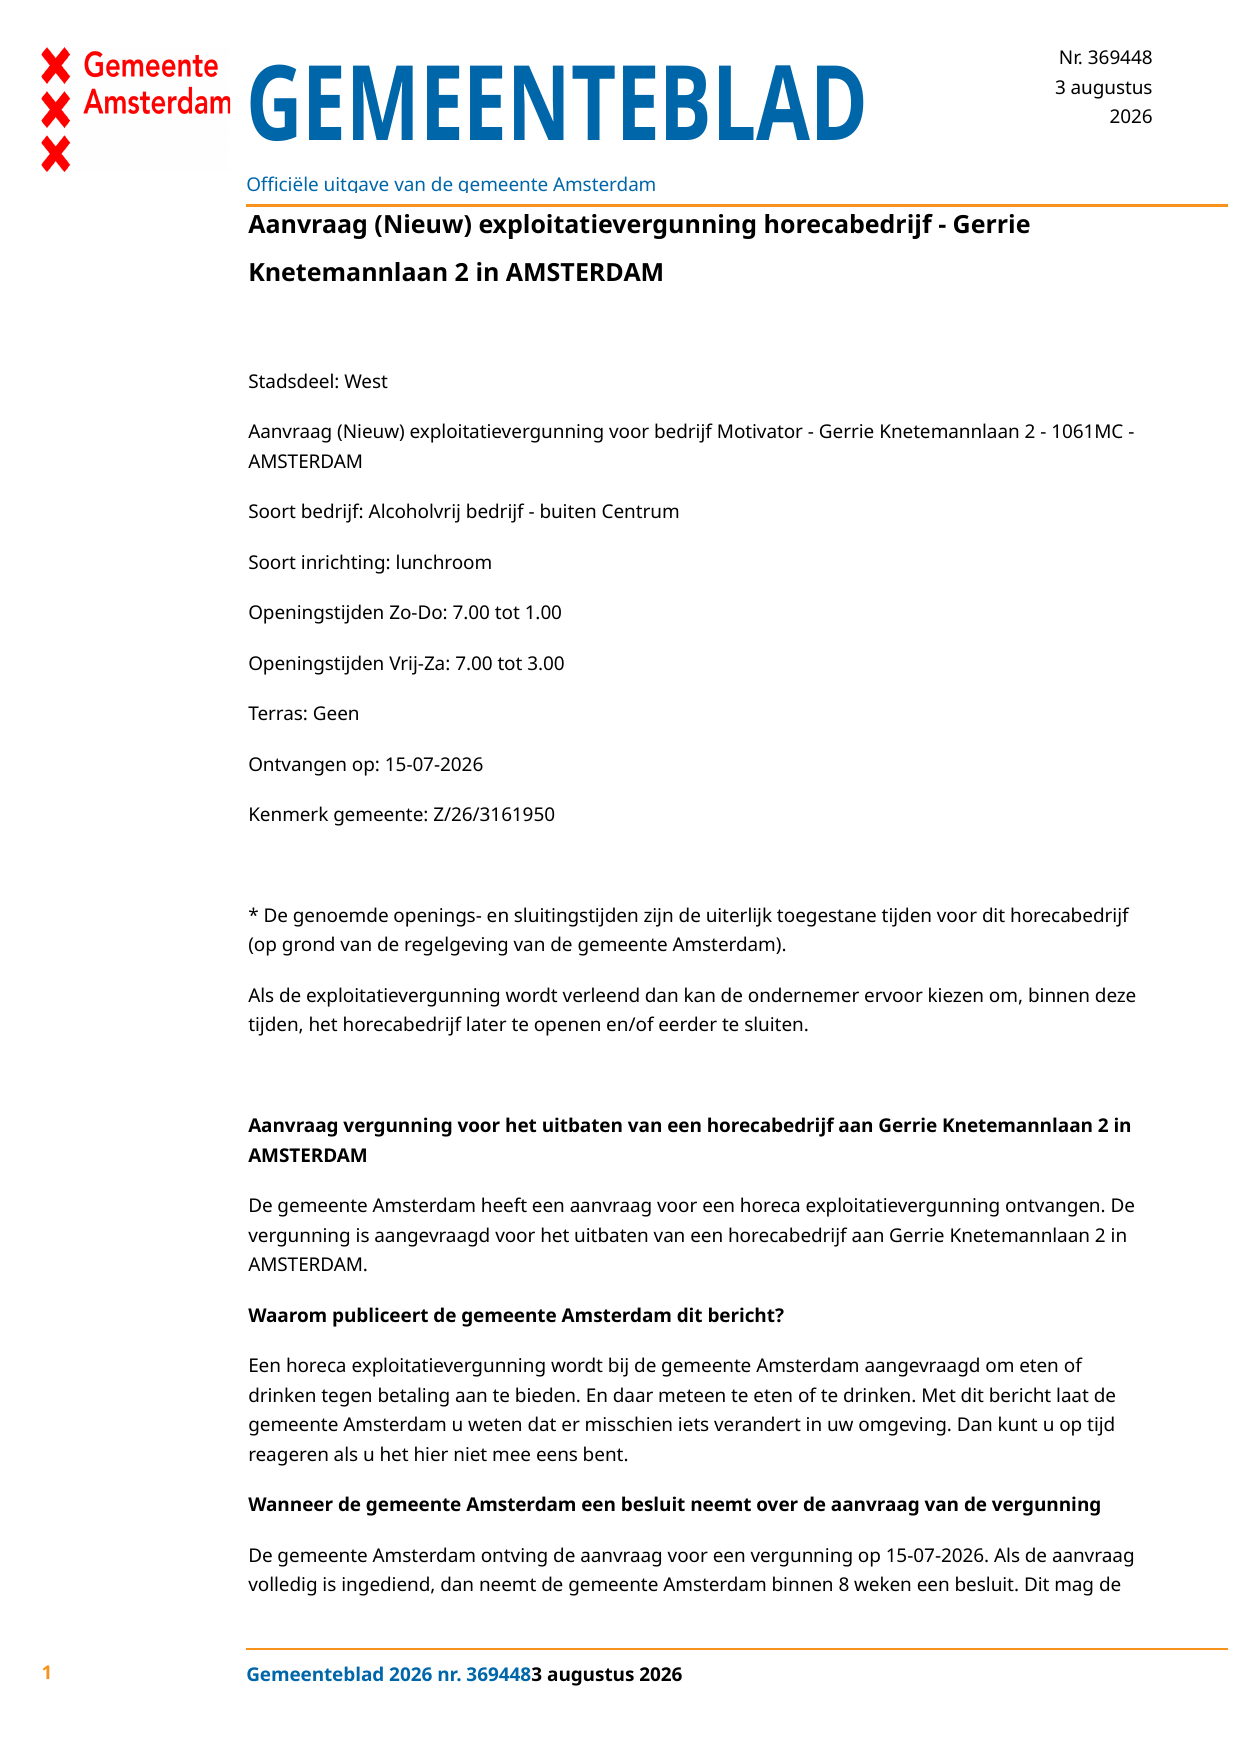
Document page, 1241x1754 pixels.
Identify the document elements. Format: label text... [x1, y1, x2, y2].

text Wanneer de gemeente Amsterdam een besluit neemt over de aanvraag van de vergunning [248, 1492, 1152, 1517]
text Openingstijden Zo-Do: 7.00 tot 1.00 [248, 599, 1152, 625]
text Terras: Geen [248, 700, 1152, 726]
text De gemeente Amsterdam heeft een aanvraag voor een horeca exploitatievergunning ontvangen. De vergunning is aangevraagd voor het uitbaten van een horecabedrijf aan Gerrie Knetemannlaan 2 in AMSTERDAM. [248, 1192, 1152, 1277]
text Aanvraag (Nieuw) exploitatievergunning horecabedrijf - Gerrie Knetemannlaan 2 in AMSTERDAM [248, 207, 1152, 288]
text Soort inrichting: lunchroom [248, 549, 1152, 575]
text Aanvraag (Nieuw) exploitatievergunning voor bedrijf Motivator - Gerrie Knetemannlaan 2 - 1061MC - AMSTERDAM [248, 419, 1152, 474]
text Kenmerk gemeente: Z/26/3161950 [248, 801, 1152, 827]
text Openingstijden Vrij-Za: 7.00 tot 3.00 [248, 650, 1152, 676]
text Als de exploitatievergunning wordt verleend dan kan de ondernemer ervoor kiezen om, binnen deze tijden, het horecabedrijf later te openen en/of eerder te sluiten. [248, 982, 1152, 1037]
text * De genoemde openings- en sluitingstijden zijn de uiterlijk toegestane tijden voor dit horecabedrijf (op grond van de regelgeving van de gemeente Amsterdam). [248, 902, 1152, 957]
text Soort bedrijf: Alcoholvrij bedrijf - buiten Centrum [248, 499, 1152, 524]
text Een horeca exploitatievergunning wordt bij de gemeente Amsterdam aangevraagd om eten of drinken tegen betaling aan te bieden. En daar meteen te eten of te drinken. Met dit bericht laat de gemeente Amsterdam u weten dat er misschien iets verandert in uw omgeving. Dan kunt u op tijd reageren als u het hier niet mee eens bent. [248, 1352, 1152, 1467]
text De gemeente Amsterdam ontving de aanvraag voor een vergunning op 15-07-2026. Als de aanvraag volledig is ingediend, dan neemt de gemeente Amsterdam binnen 8 weken een besluit. Dit mag de [248, 1542, 1152, 1597]
text Waarom publiceert de gemeente Amsterdam dit bericht? [248, 1302, 1152, 1328]
picture [41, 47, 231, 172]
text Stadsdeel: West [248, 368, 1152, 394]
text Ontvangen op: 15-07-2026 [248, 751, 1152, 777]
text Aanvraag vergunning voor het uitbaten van een horecabedrijf aan Gerrie Knetemannlaan 2 in AMSTERDAM [248, 1112, 1152, 1168]
